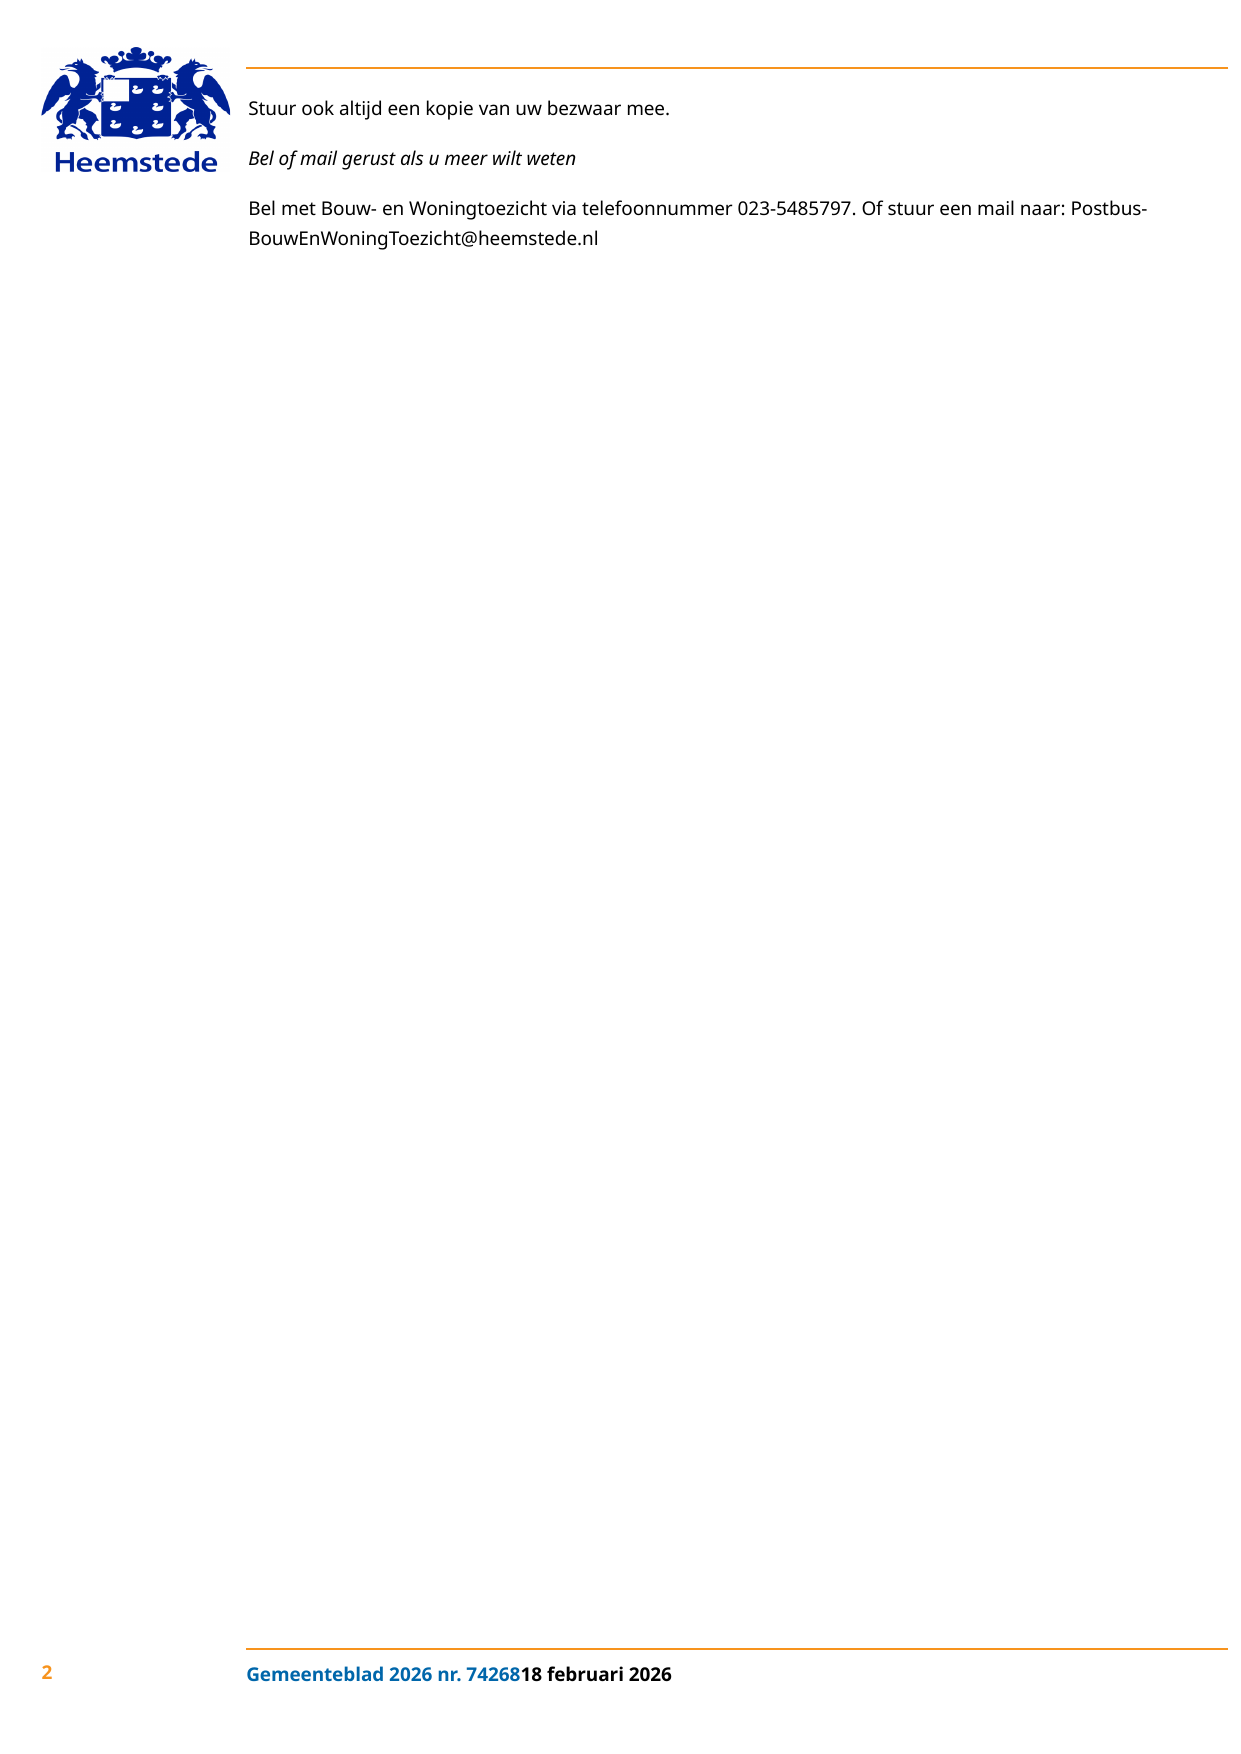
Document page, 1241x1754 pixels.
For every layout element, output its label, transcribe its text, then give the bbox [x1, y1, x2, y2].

picture [41, 47, 231, 172]
text Bel of mail gerust als u meer wilt weten [248, 145, 1152, 171]
text Bel met Bouw- en Woningtoezicht via telefoonnummer 023-5485797. Of stuur een mail naar: Postbus-BouwEnWoningToezicht@heemstede.nl [248, 196, 1152, 251]
text Stuur ook altijd een kopie van uw bezwaar mee. [248, 95, 1152, 121]
